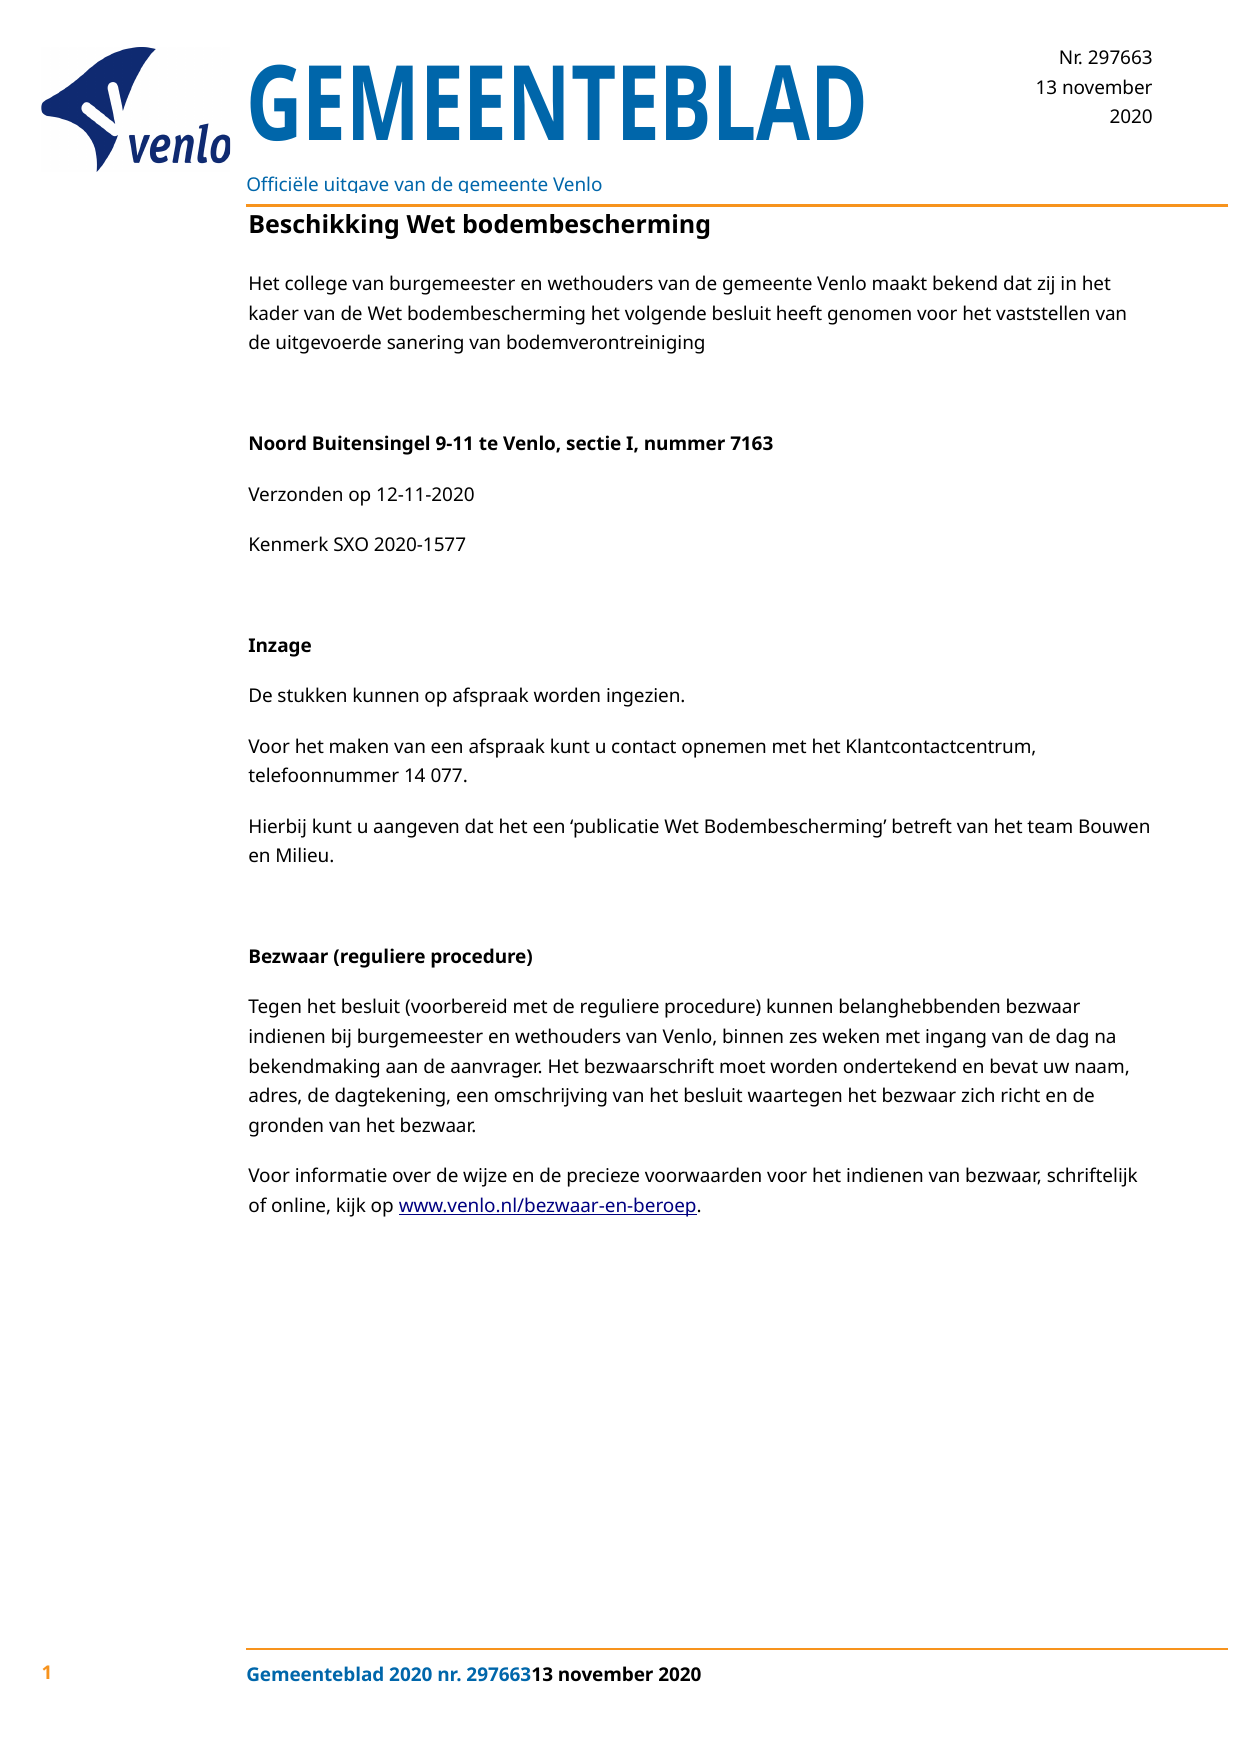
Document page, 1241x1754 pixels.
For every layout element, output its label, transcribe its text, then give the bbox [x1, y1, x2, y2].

text Hierbij kunt u aangeven dat het een ‘publicatie Wet Bodembescherming’ betreft van het team Bouwen en Milieu. [248, 813, 1152, 868]
text Noord Buitensingel 9-11 te Venlo, sectie I, nummer 7163 [248, 430, 1152, 456]
text Het college van burgemeester en wethouders van de gemeente Venlo maakt bekend dat zij in het kader van de Wet bodembescherming het volgende besluit heeft genomen voor het vaststellen van de uitgevoerde sanering van bodemverontreiniging [248, 270, 1152, 355]
text De stukken kunnen op afspraak worden ingezien. [248, 682, 1152, 708]
text Inzage [248, 632, 1152, 658]
text Voor informatie over de wijze en de precieze voorwaarden voor het indienen van bezwaar, schriftelijk of online, kijk op www.venlo.nl/bezwaar-en-beroep. [248, 1162, 1152, 1218]
text Tegen het besluit (voorbereid met de reguliere procedure) kunnen belanghebbenden bezwaar indienen bij burgemeester en wethouders van Venlo, binnen zes weken met ingang van de dag na bekendmaking aan de aanvrager. Het bezwaarschrift moet worden ondertekend en bevat uw naam, adres, de dagtekening, een omschrijving van het besluit waartegen het bezwaar zich richt en de gronden van het bezwaar. [248, 994, 1152, 1138]
text Beschikking Wet bodembescherming [248, 207, 1152, 241]
text Kenmerk SXO 2020-1577 [248, 531, 1152, 557]
text Verzonden op 12-11-2020 [248, 481, 1152, 506]
text Bezwaar (reguliere procedure) [248, 943, 1152, 969]
text Voor het maken van een afspraak kunt u contact opnemen met het Klantcontactcentrum, telefoonnummer 14 077. [248, 733, 1152, 788]
picture [41, 47, 231, 172]
